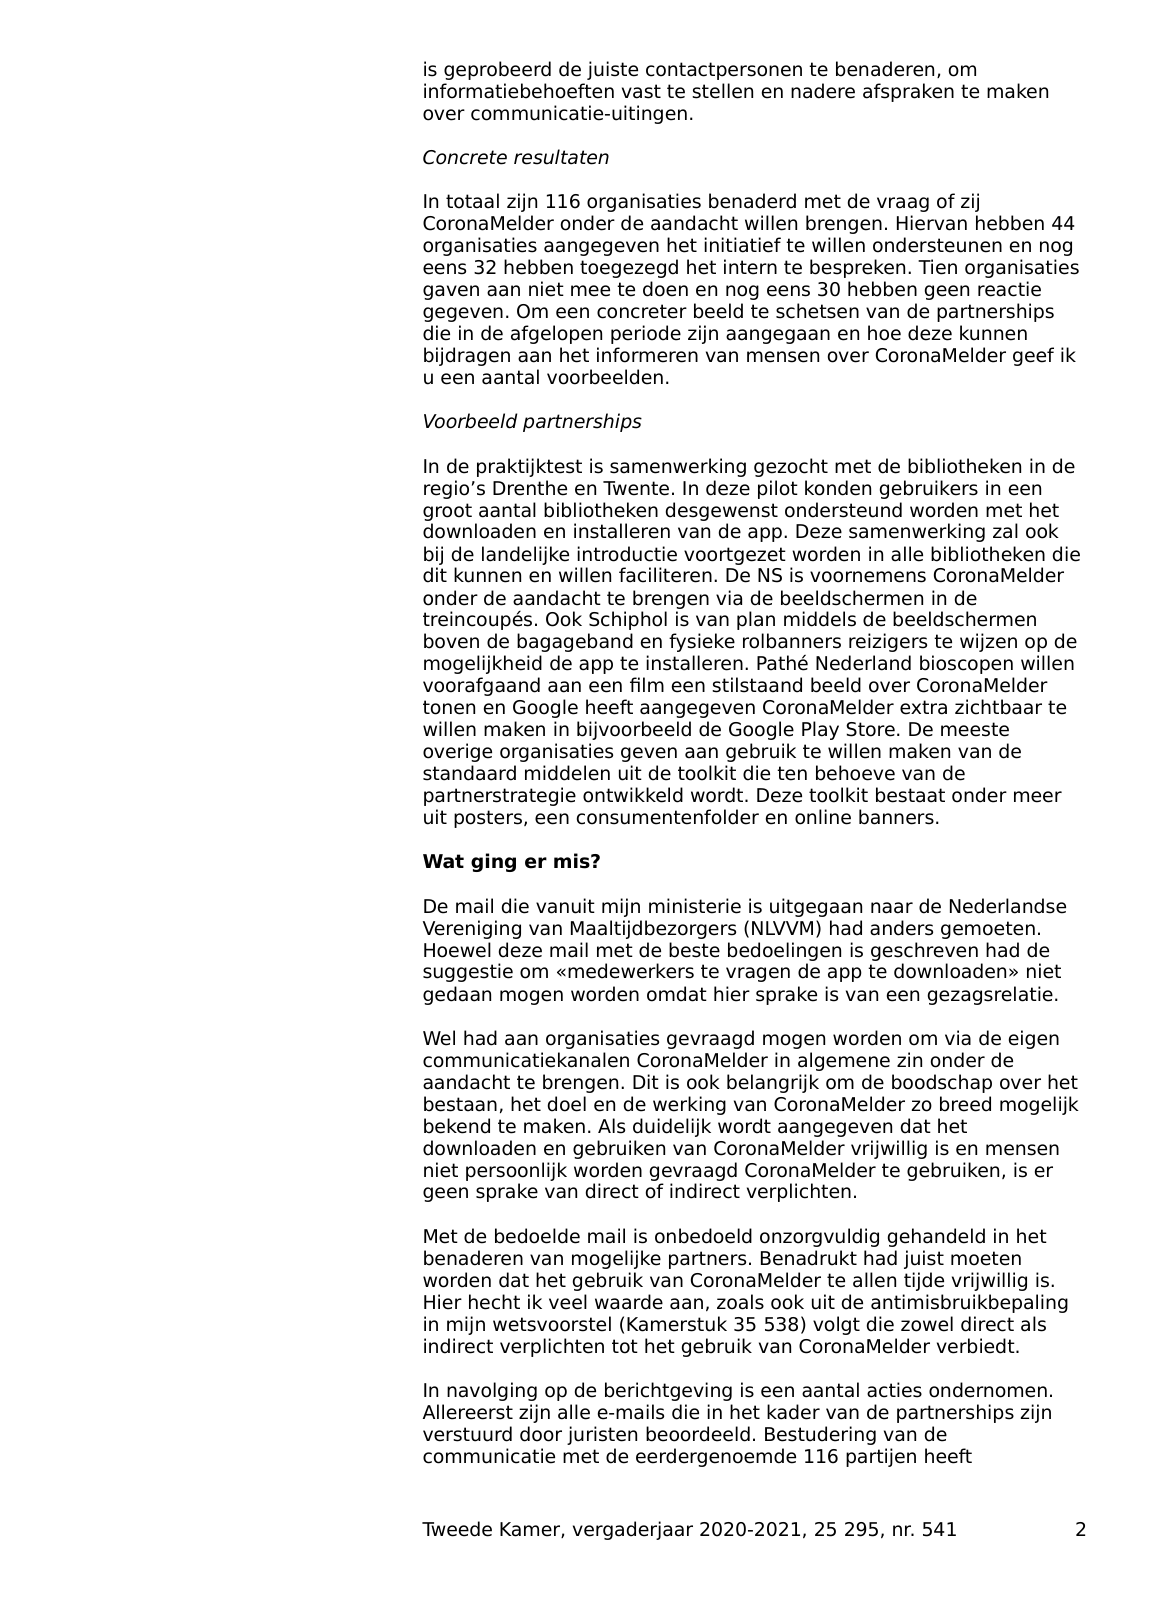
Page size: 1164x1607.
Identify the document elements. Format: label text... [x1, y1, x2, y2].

text Met de bedoelde mail is onbedoeld onzorgvuldig gehandeld in het benaderen van mogelijke partners. Benadrukt had juist moeten worden dat het gebruik van CoronaMelder te allen tijde vrijwillig is. Hier hecht ik veel waarde aan, zoals ook uit de antimisbruikbepaling in mijn wetsvoorstel (Kamerstuk 35 538) volgt die zowel direct als indirect verplichten tot het gebruik van CoronaMelder verbiedt. [422, 1226, 1087, 1357]
text De mail die vanuit mijn ministerie is uitgegaan naar de Nederlandse Vereniging van Maaltijdbezorgers (NLVVM) had anders gemoeten. Hoewel deze mail met de beste bedoelingen is geschreven had de suggestie om «medewerkers te vragen de app te downloaden» niet gedaan mogen worden omdat hier sprake is van een gezagsrelatie. [422, 896, 1087, 1005]
text is geprobeerd de juiste contactpersonen te benaderen, om informatiebehoeften vast te stellen en nadere afspraken te maken over communicatie-uitingen. [422, 59, 1087, 125]
subtitle Concrete resultaten [422, 147, 1087, 169]
text In navolging op de berichtgeving is een aantal acties ondernomen. Allereerst zijn alle e-mails die in het kader van de partnerships zijn verstuurd door juristen beoordeeld. Bestudering van de communicatie met de eerdergenoemde 116 partijen heeft [422, 1380, 1087, 1468]
text In totaal zijn 116 organisaties benaderd met de vraag of zij CoronaMelder onder de aandacht willen brengen. Hiervan hebben 44 organisaties aangegeven het initiatief te willen ondersteunen en nog eens 32 hebben toegezegd het intern te bespreken. Tien organisaties gaven aan niet mee te doen en nog eens 30 hebben geen reactie gegeven. Om een concreter beeld te schetsen van de partnerships die in de afgelopen periode zijn aangegaan en hoe deze kunnen bijdragen aan het informeren van mensen over CoronaMelder geef ik u een aantal voorbeelden. [422, 191, 1087, 389]
text Wel had aan organisaties gevraagd mogen worden om via de eigen communicatiekanalen CoronaMelder in algemene zin onder de aandacht te brengen. Dit is ook belangrijk om de boodschap over het bestaan, het doel en de werking van CoronaMelder zo breed mogelijk bekend te maken. Als duidelijk wordt aangegeven dat het downloaden en gebruiken van CoronaMelder vrijwillig is en mensen niet persoonlijk worden gevraagd CoronaMelder te gebruiken, is er geen sprake van direct of indirect verplichten. [422, 1028, 1087, 1203]
text In de praktijktest is samenwerking gezocht met de bibliotheken in de regio’s Drenthe en Twente. In deze pilot konden gebruikers in een groot aantal bibliotheken desgewenst ondersteund worden met het downloaden en installeren van de app. Deze samenwerking zal ook bij de landelijke introductie voortgezet worden in alle bibliotheken die dit kunnen en willen faciliteren. De NS is voornemens CoronaMelder onder de aandacht te brengen via de beeldschermen in de treincoupés. Ook Schiphol is van plan middels de beeldschermen boven de bagageband en fysieke rolbanners reizigers te wijzen op de mogelijkheid de app te installeren. Pathé Nederland bioscopen willen voorafgaand aan een film een stilstaand beeld over CoronaMelder tonen en Google heeft aangegeven CoronaMelder extra zichtbaar te willen maken in bijvoorbeeld de Google Play Store. De meeste overige organisaties geven aan gebruik te willen maken van de standaard middelen uit de toolkit die ten behoeve van de partnerstrategie ontwikkeld wordt. Deze toolkit bestaat onder meer uit posters, een consumentenfolder en online banners. [422, 456, 1087, 829]
subtitle Wat ging er mis? [422, 851, 1087, 873]
subtitle Voorbeeld partnerships [422, 411, 1087, 433]
